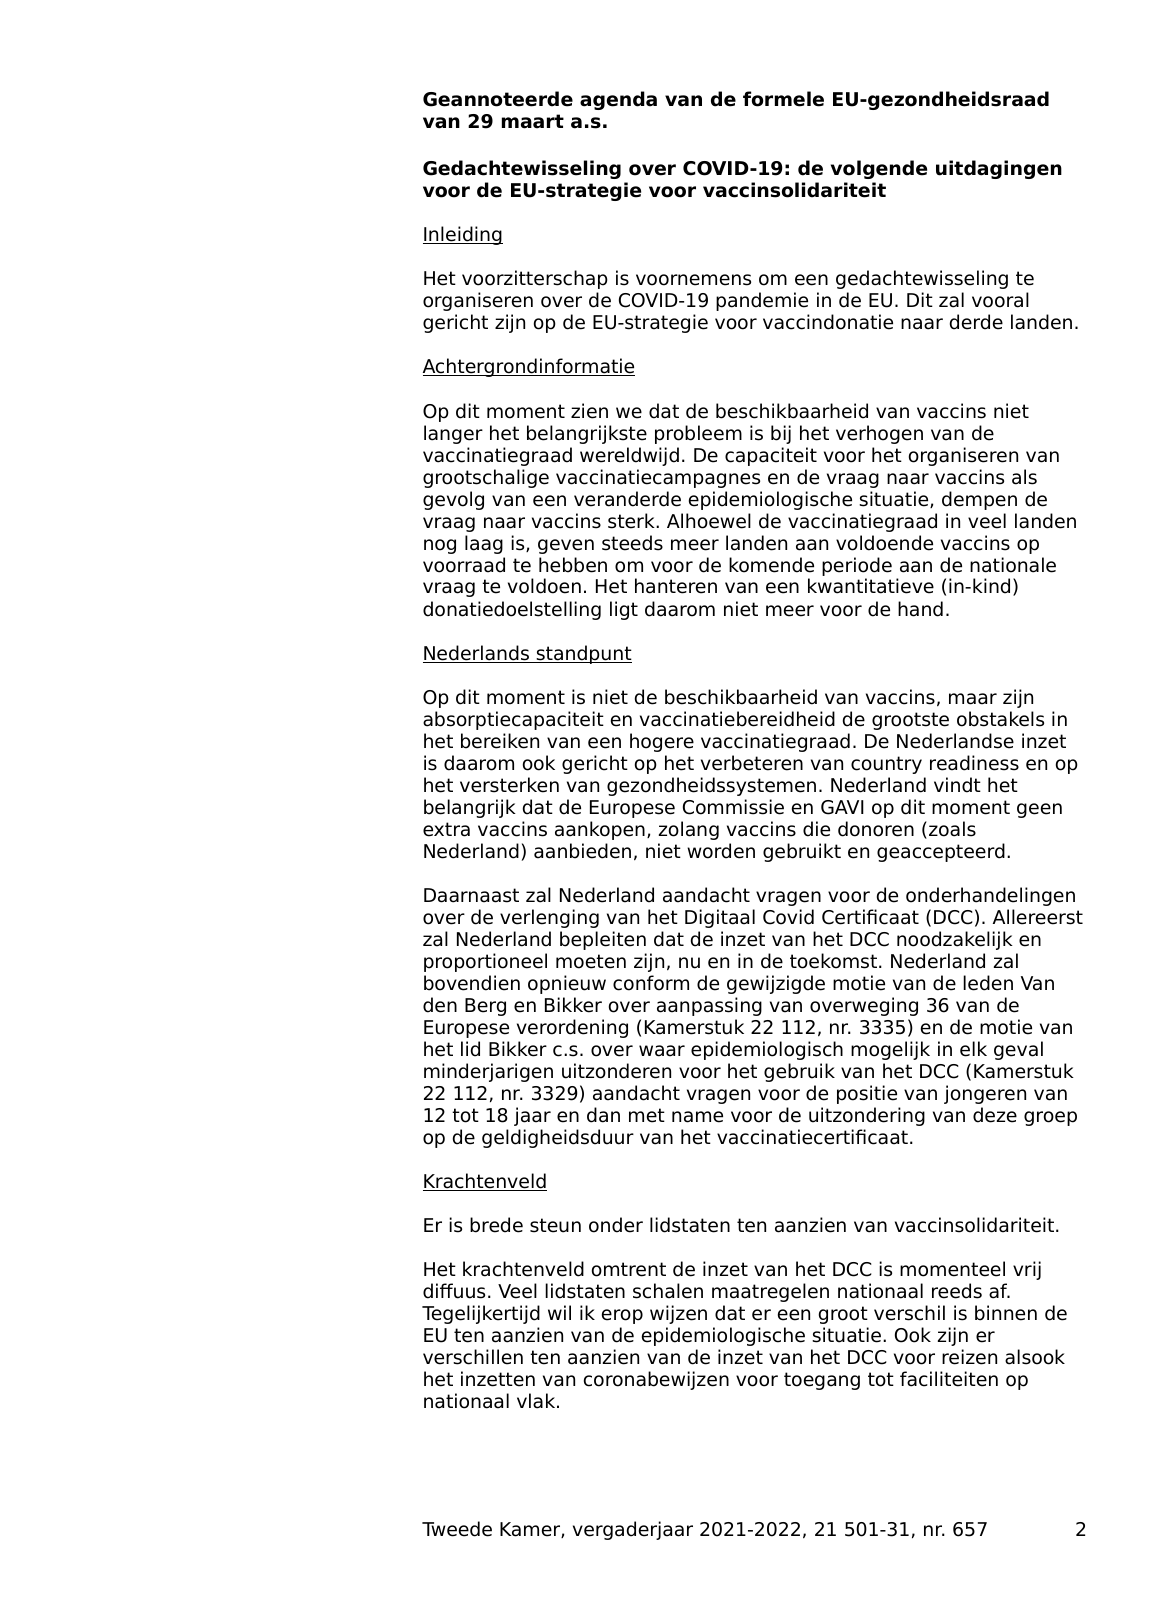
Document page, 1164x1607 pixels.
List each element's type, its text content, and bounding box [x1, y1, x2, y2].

text Het krachtenveld omtrent de inzet van het DCC is momenteel vrij diffuus. Veel lidstaten schalen maatregelen nationaal reeds af. Tegelijkertijd wil ik erop wijzen dat er een groot verschil is binnen de EU ten aanzien van de epidemiologische situatie. Ook zijn er verschillen ten aanzien van de inzet van het DCC voor reizen alsook het inzetten van coronabewijzen voor toegang tot faciliteiten op nationaal vlak. [422, 1259, 1087, 1413]
subtitle Nederlands standpunt [422, 643, 1087, 664]
subtitle Achtergrondinformatie [422, 356, 1087, 378]
subtitle Krachtenveld [422, 1171, 1087, 1193]
subtitle Gedachtewisseling over COVID-19: de volgende uitdagingen voor de EU-strategie voor vaccinsolidariteit [422, 158, 1087, 202]
subtitle Geannoteerde agenda van de formele EU-gezondheidsraad van 29 maart a.s. [422, 89, 1087, 133]
text Daarnaast zal Nederland aandacht vragen voor de onderhandelingen over de verlenging van het Digitaal Covid Certificaat (DCC). Allereerst zal Nederland bepleiten dat de inzet van het DCC noodzakelijk en proportioneel moeten zijn, nu en in de toekomst. Nederland zal bovendien opnieuw conform de gewijzigde motie van de leden Van den Berg en Bikker over aanpassing van overweging 36 van de Europese verordening (Kamerstuk 22 112, nr. 3335) en de motie van het lid Bikker c.s. over waar epidemiologisch mogelijk in elk geval minderjarigen uitzonderen voor het gebruik van het DCC (Kamerstuk 22 112, nr. 3329) aandacht vragen voor de positie van jongeren van 12 tot 18 jaar en dan met name voor de uitzondering van deze groep op de geldigheidsduur van het vaccinatiecertificaat. [422, 885, 1087, 1148]
text Op dit moment is niet de beschikbaarheid van vaccins, maar zijn absorptiecapaciteit en vaccinatiebereidheid de grootste obstakels in het bereiken van een hogere vaccinatiegraad. De Nederlandse inzet is daarom ook gericht op het verbeteren van country readiness en op het versterken van gezondheidssystemen. Nederland vindt het belangrijk dat de Europese Commissie en GAVI op dit moment geen extra vaccins aankopen, zolang vaccins die donoren (zoals Nederland) aanbieden, niet worden gebruikt en geaccepteerd. [422, 687, 1087, 863]
subtitle Inleiding [422, 224, 1087, 246]
text Op dit moment zien we dat de beschikbaarheid van vaccins niet langer het belangrijkste probleem is bij het verhogen van de vaccinatiegraad wereldwijd. De capaciteit voor het organiseren van grootschalige vaccinatiecampagnes en de vraag naar vaccins als gevolg van een veranderde epidemiologische situatie, dempen de vraag naar vaccins sterk. Alhoewel de vaccinatiegraad in veel landen nog laag is, geven steeds meer landen aan voldoende vaccins op voorraad te hebben om voor de komende periode aan de nationale vraag te voldoen. Het hanteren van een kwantitatieve (in-kind) donatiedoelstelling ligt daarom niet meer voor de hand. [422, 401, 1087, 620]
text Er is brede steun onder lidstaten ten aanzien van vaccinsolidariteit. [422, 1215, 1087, 1237]
text Het voorzitterschap is voornemens om een gedachtewisseling te organiseren over de COVID-19 pandemie in de EU. Dit zal vooral gericht zijn op de EU-strategie voor vaccindonatie naar derde landen. [422, 268, 1087, 334]
